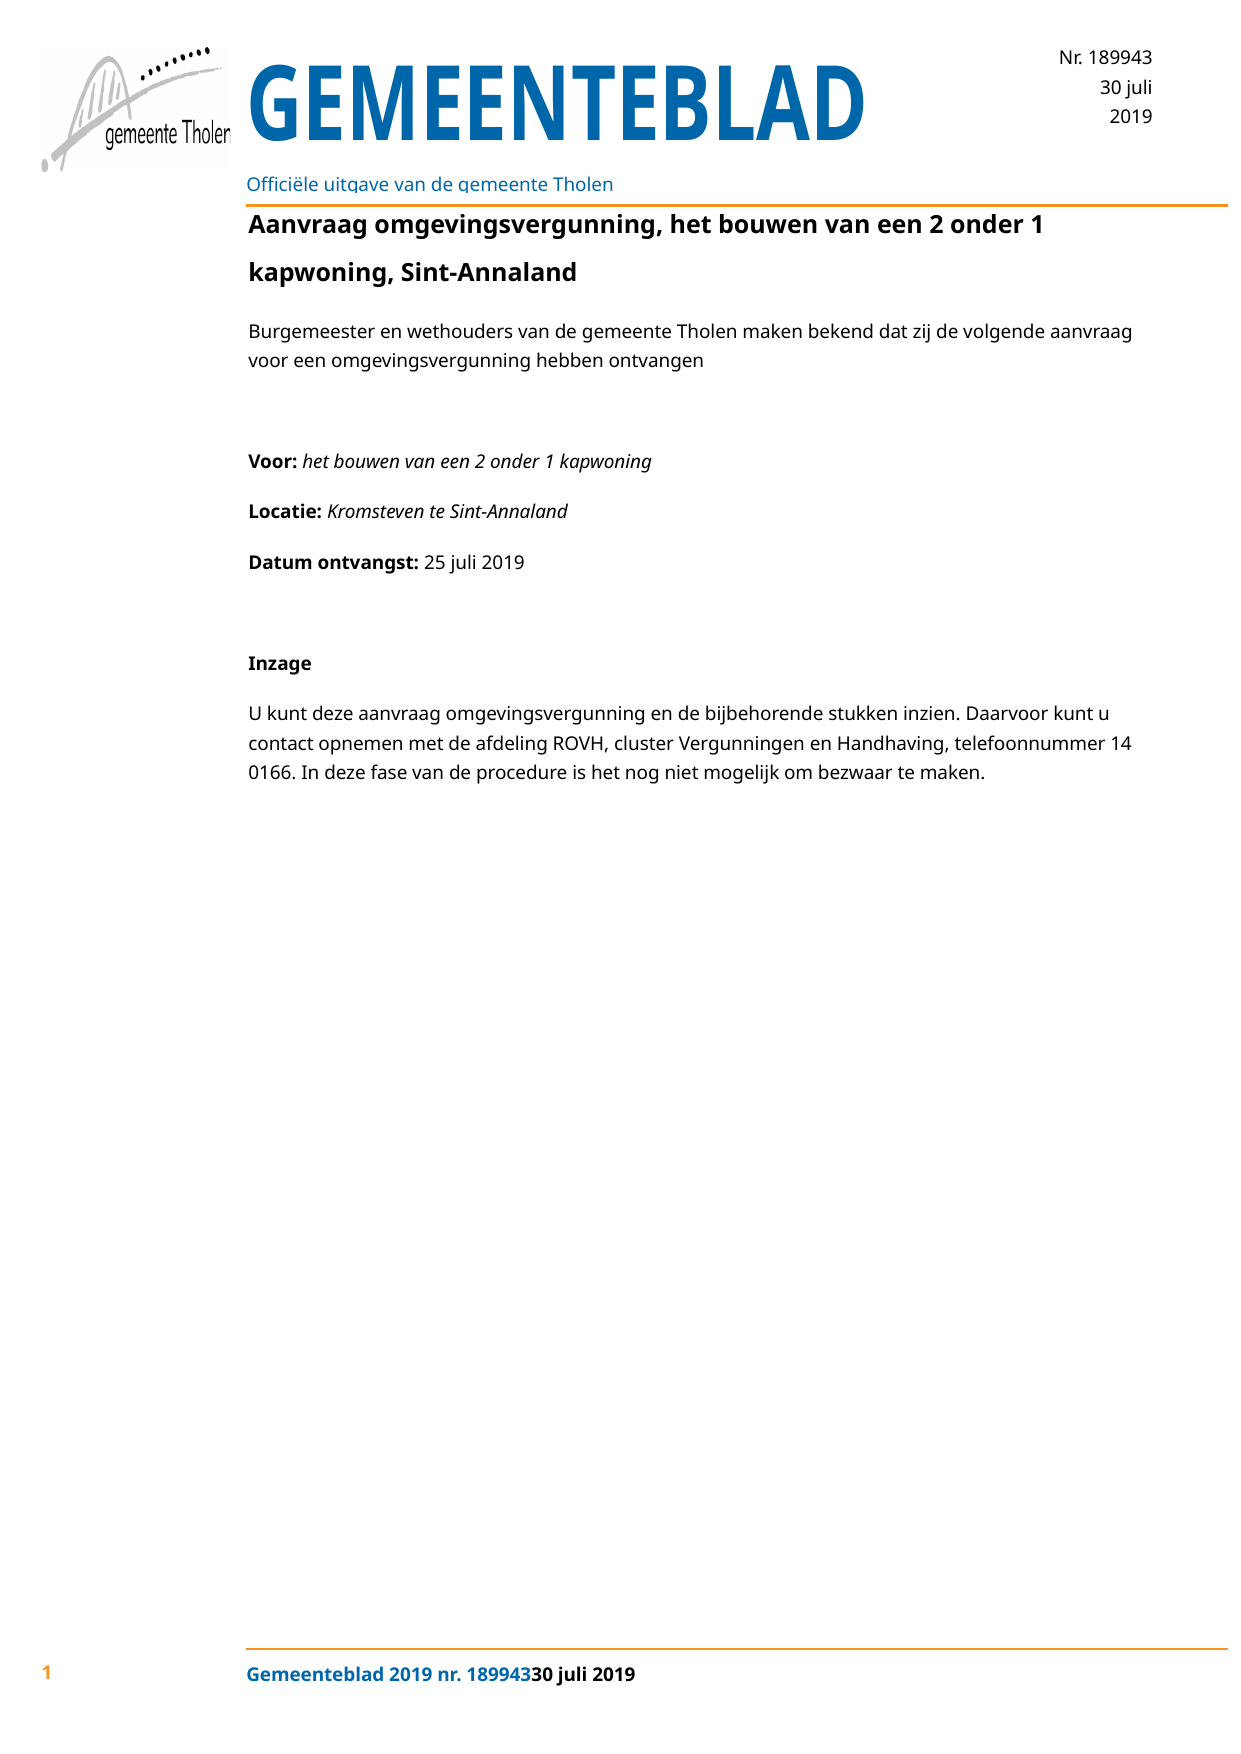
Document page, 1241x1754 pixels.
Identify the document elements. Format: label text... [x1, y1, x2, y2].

text Burgemeester en wethouders van de gemeente Tholen maken bekend dat zij de volgende aanvraag voor een omgevingsvergunning hebben ontvangen [248, 318, 1152, 373]
picture [41, 47, 231, 172]
text U kunt deze aanvraag omgevingsvergunning en de bijbehorende stukken inzien. Daarvoor kunt u contact opnemen met de afdeling ROVH, cluster Vergunningen en Handhaving, telefoonnummer 14 0166. In deze fase van de procedure is het nog niet mogelijk om bezwaar te maken. [248, 700, 1152, 785]
text Locatie: Kromsteven te Sint-Annaland [248, 499, 1152, 524]
text Datum ontvangst: 25 juli 2019 [248, 549, 1152, 575]
text Inzage [248, 650, 1152, 676]
text Voor: het bouwen van een 2 onder 1 kapwoning [248, 448, 1152, 474]
text Aanvraag omgevingsvergunning, het bouwen van een 2 onder 1 kapwoning, Sint-Annaland [248, 207, 1152, 288]
